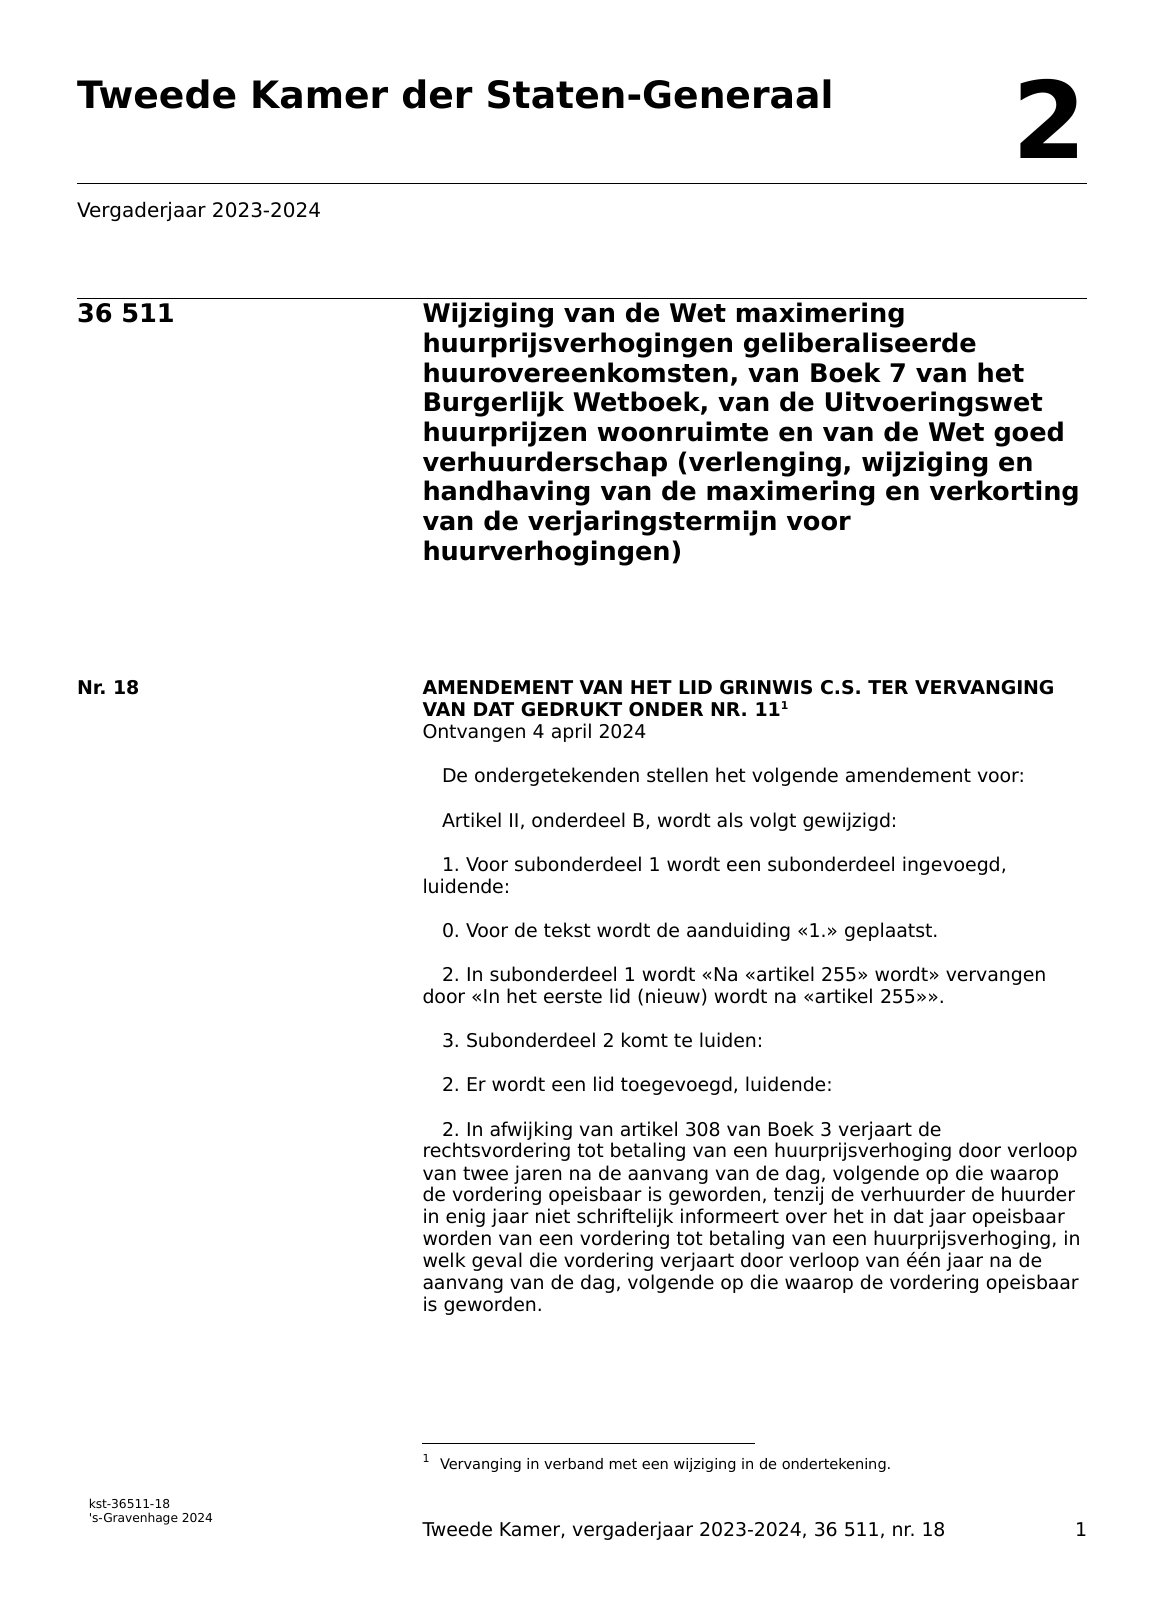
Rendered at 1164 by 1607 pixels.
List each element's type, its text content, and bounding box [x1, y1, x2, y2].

text 0. Voor de tekst wordt de aanduiding «1.» geplaatst. [422, 920, 1087, 942]
text kst-36511-18 [88, 1497, 323, 1511]
text Artikel II, onderdeel B, wordt als volgt gewijzigd: [422, 809, 1087, 831]
text 1. Voor subonderdeel 1 wordt een subonderdeel ingevoegd, luidende: [422, 854, 1087, 898]
text 2. Er wordt een lid toegevoegd, luidende: [422, 1074, 1087, 1096]
text 3. Subonderdeel 2 komt te luiden: [422, 1030, 1087, 1052]
text 2. In subonderdeel 1 wordt «Na «artikel 255» wordt» vervangen door «In het eerste lid (nieuw) wordt na «artikel 255»». [422, 964, 1087, 1008]
text 's-Gravenhage 2024 [88, 1511, 323, 1525]
text De ondergetekenden stellen het volgende amendement voor: [422, 765, 1087, 787]
text Vervanging in verband met een wijziging in de ondertekening. [422, 1452, 1087, 1474]
table_header 2 [886, 59, 1087, 183]
text Ontvangen 4 april 2024 [422, 721, 1087, 743]
table_header Tweede Kamer der Staten-Generaal [77, 59, 886, 183]
table_cell Vergaderjaar 2023-2024 [77, 184, 1087, 298]
text 2. In afwijking van artikel 308 van Boek 3 verjaart de rechtsvordering tot betaling van een huurprijsverhoging door verloop van twee jaren na de aanvang van de dag, volgende op die waarop de vordering opeisbaar is geworden, tenzij de verhuurder de huurder in enig jaar niet schriftelijk informeert over het in dat jaar opeisbaar worden van een vordering tot betaling van een huurprijsverhoging, in welk geval die vordering verjaart door verloop van één jaar na de aanvang van de dag, volgende op die waarop de vordering opeisbaar is geworden. [422, 1118, 1087, 1316]
subtitle Nr. 18 AMENDEMENT VAN HET LID GRINWIS C.S. TER VERVANGING VAN DAT GEDRUKT ONDER NR. 11 [77, 677, 1087, 721]
subtitle 36 511 Wijziging van de Wet maximering huurprijsverhogingen geliberaliseerde huurovereenkomsten, van Boek 7 van het Burgerlijk Wetboek, van de Uitvoeringswet huurprijzen woonruimte en van de Wet goed verhuurderschap (verlenging, wijziging en handhaving van de maximering en verkorting van de verjaringstermijn voor huurverhogingen) [77, 299, 1087, 566]
